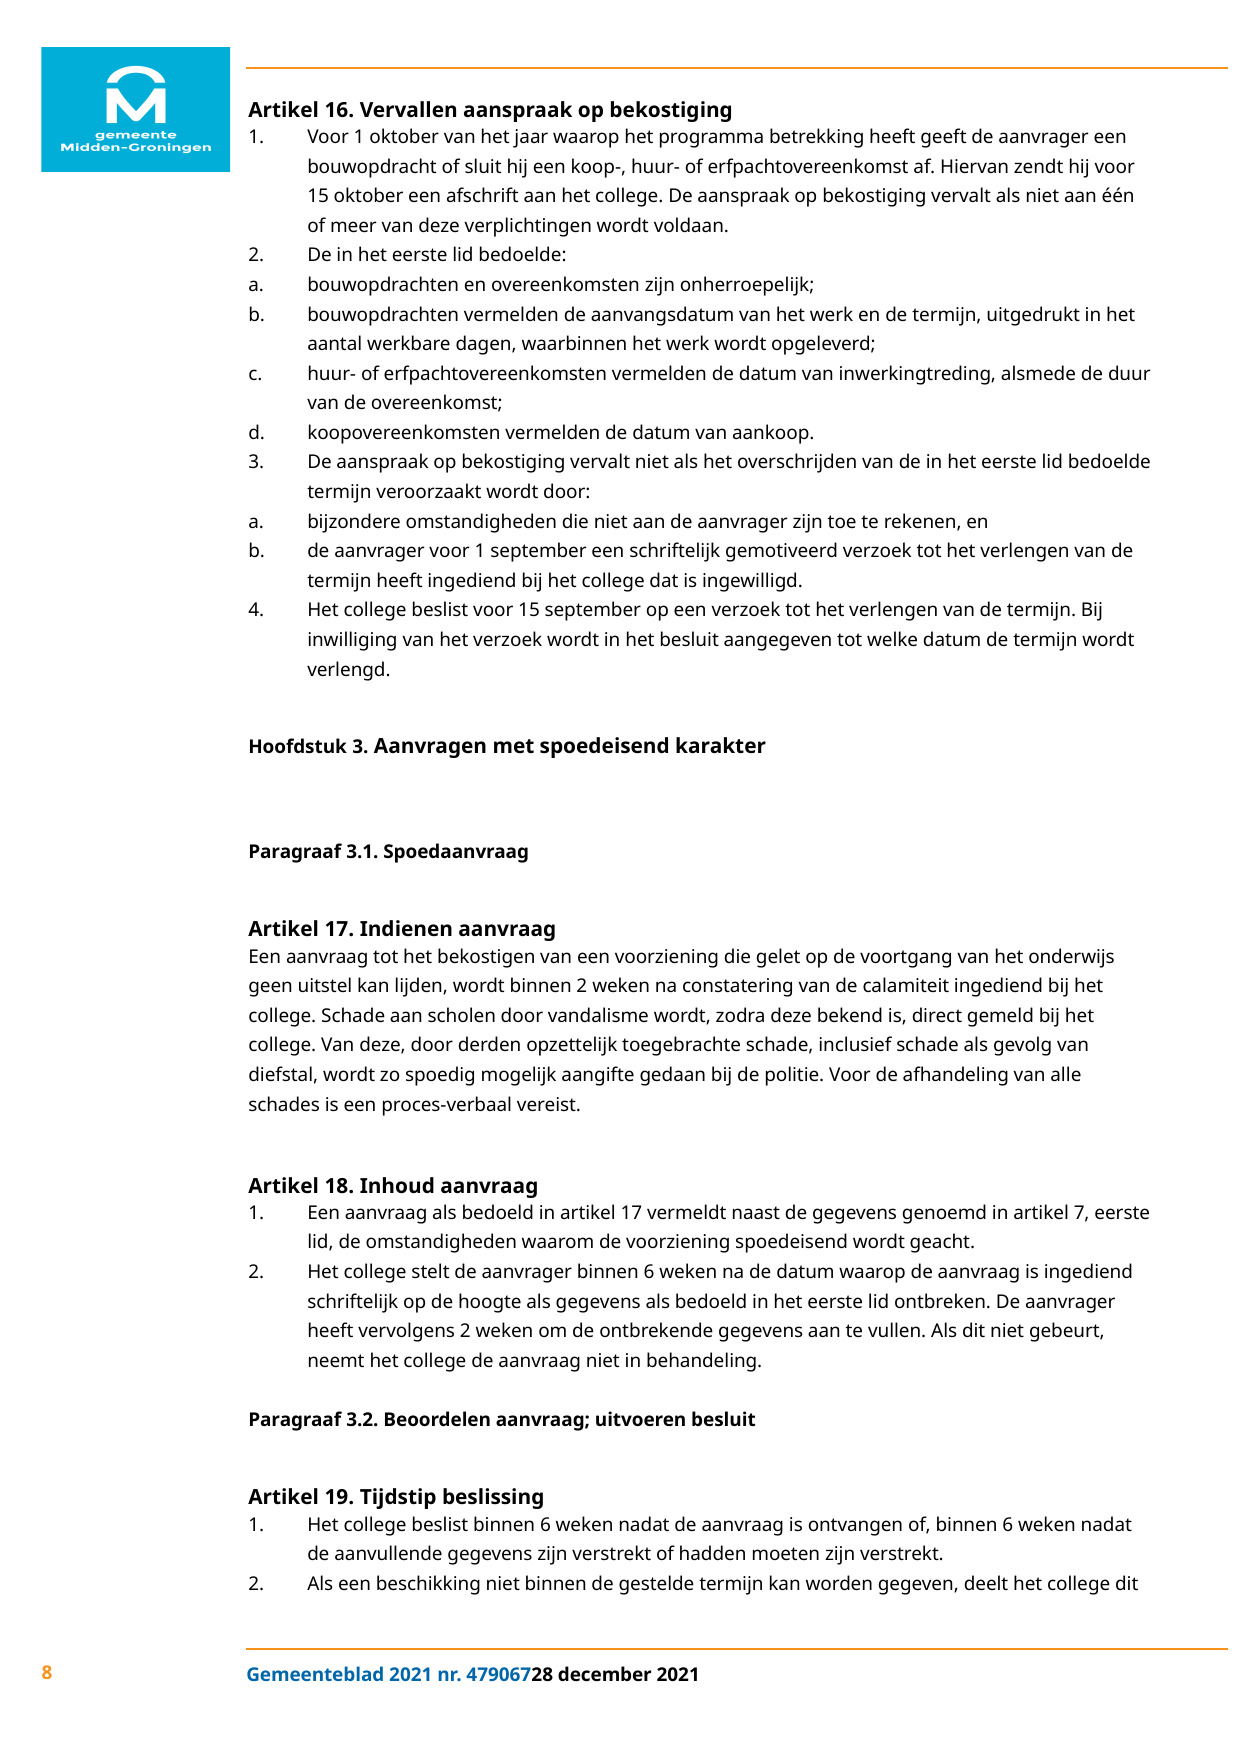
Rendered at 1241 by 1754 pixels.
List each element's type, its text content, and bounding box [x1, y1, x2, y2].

list bouwopdrachten en overeenkomsten zijn onherroepelijk; [248, 271, 1152, 297]
list de aanvrager voor 1 september een schriftelijk gemotiveerd verzoek tot het verlengen van de termijn heeft ingediend bij het college dat is ingewilligd. [248, 537, 1152, 593]
list bouwopdrachten vermelden de aanvangsdatum van het werk en de termijn, uitgedrukt in het aantal werkbare dagen, waarbinnen het werk wordt opgeleverd; [248, 301, 1152, 356]
text Artikel 19. Tijdstip beslissing [248, 1482, 1152, 1511]
list Het college stelt de aanvrager binnen 6 weken na de datum waarop de aanvraag is ingediend schriftelijk op de hoogte als gegevens als bedoeld in het eerste lid ontbreken. De aanvrager heeft vervolgens 2 weken om de ontbrekende gegevens aan te vullen. Als dit niet gebeurt, neemt het college de aanvraag niet in behandeling. [248, 1258, 1152, 1373]
picture [184, 146, 190, 153]
picture [107, 89, 165, 122]
picture [108, 66, 164, 82]
list Als een beschikking niet binnen de gestelde termijn kan worden gegeven, deelt het college dit [248, 1570, 1152, 1596]
text Artikel 17. Indienen aanvraag [248, 914, 1152, 943]
text Artikel 18. Inhoud aanvraag [248, 1171, 1152, 1199]
text Paragraaf 3.1. Spoedaanvraag [248, 838, 1152, 864]
list bijzondere omstandigheden die niet aan de aanvrager zijn toe te rekenen, en [248, 508, 1152, 533]
list Het college beslist binnen 6 weken nadat de aanvraag is ontvangen of, binnen 6 weken nadat de aanvullende gegevens zijn verstrekt of hadden moeten zijn verstrekt. [248, 1511, 1152, 1566]
list De aanspraak op bekostiging vervalt niet als het overschrijden van de in het eerste lid bedoelde termijn veroorzaakt wordt door: [248, 449, 1152, 504]
list Een aanvraag als bedoeld in artikel 17 vermeldt naast de gegevens genoemd in artikel 7, eerste lid, de omstandigheden waarom de voorziening spoedeisend wordt geacht. [248, 1199, 1152, 1254]
text Een aanvraag tot het bekostigen van een voorziening die gelet op de voortgang van het onderwijs geen uitstel kan lijden, wordt binnen 2 weken na constatering van de calamiteit ingediend bij het college. Schade aan scholen door vandalisme wordt, zodra deze bekend is, direct gemeld bij het college. Van deze, door derden opzettelijk toegebrachte schade, inclusief schade als gevolg van diefstal, wordt zo spoedig mogelijk aangifte gedaan bij de politie. Voor de afhandeling van alle schades is een proces-verbaal vereist. [248, 943, 1152, 1116]
list huur- of erfpachtovereenkomsten vermelden de datum van inwerkingtreding, alsmede de duur van de overeenkomst; [248, 360, 1152, 415]
list Voor 1 oktober van het jaar waarop het programma betrekking heeft geeft de aanvrager een bouwopdracht of sluit hij een koop-, huur- of erfpachtovereenkomst af. Hiervan zendt hij voor 15 oktober een afschrift aan het college. De aanspraak op bekostiging vervalt als niet aan één of meer van deze verplichtingen wordt voldaan. [248, 123, 1152, 238]
text Artikel 16. Vervallen aanspraak op bekostiging [248, 95, 1152, 123]
list Het college beslist voor 15 september op een verzoek tot het verlengen van de termijn. Bij inwilliging van het verzoek wordt in het besluit aangegeven tot welke datum de termijn wordt verlengd. [248, 597, 1152, 681]
list De in het eerste lid bedoelde: [248, 242, 1152, 267]
text Hoofdstuk 3. Aanvragen met spoedeisend karakter [248, 731, 1152, 759]
list koopovereenkomsten vermelden de datum van aankoop. [248, 419, 1152, 445]
text Paragraaf 3.2. Beoordelen aanvraag; uitvoeren besluit [248, 1406, 1152, 1432]
